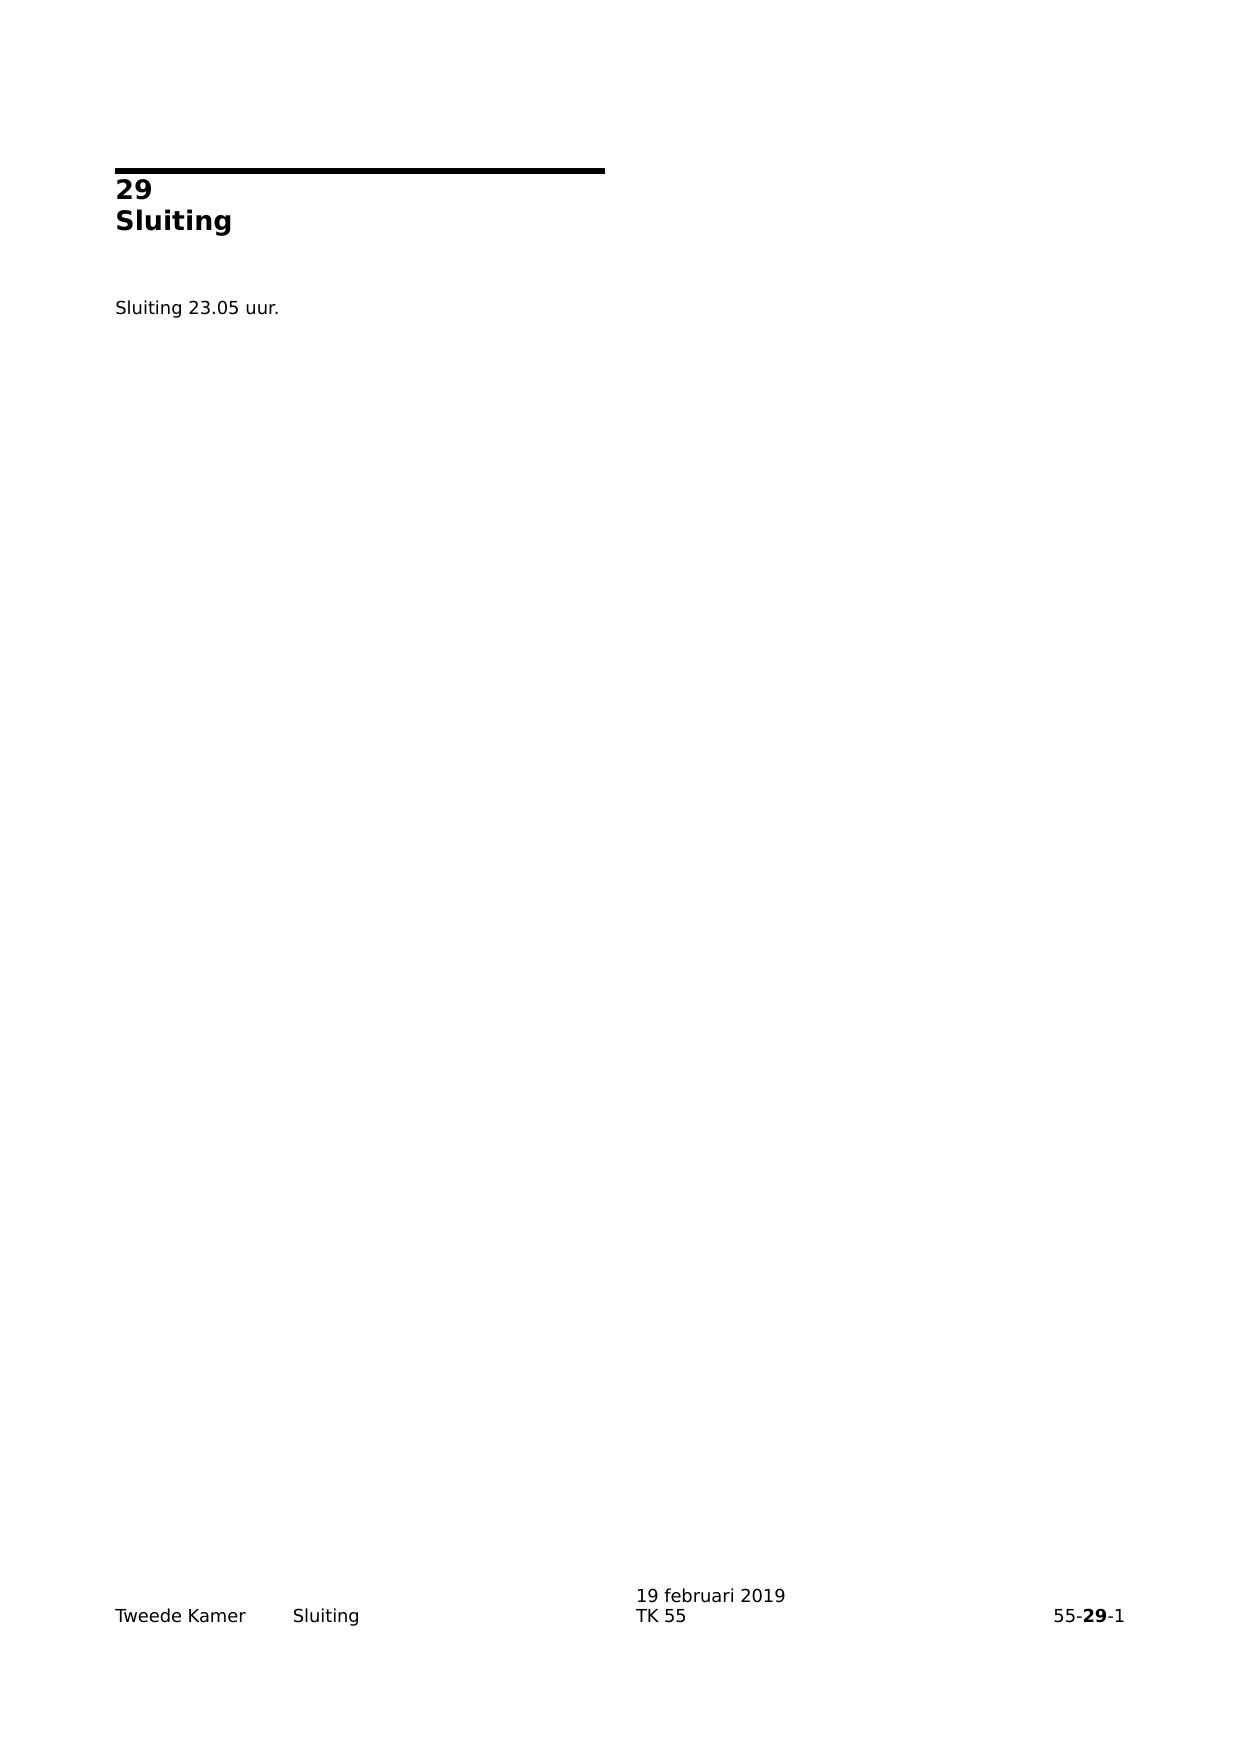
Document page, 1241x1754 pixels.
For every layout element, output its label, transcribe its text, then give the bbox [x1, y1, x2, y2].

title 29 Sluiting [115, 174, 605, 237]
text Sluiting 23.05 uur. [115, 298, 605, 318]
